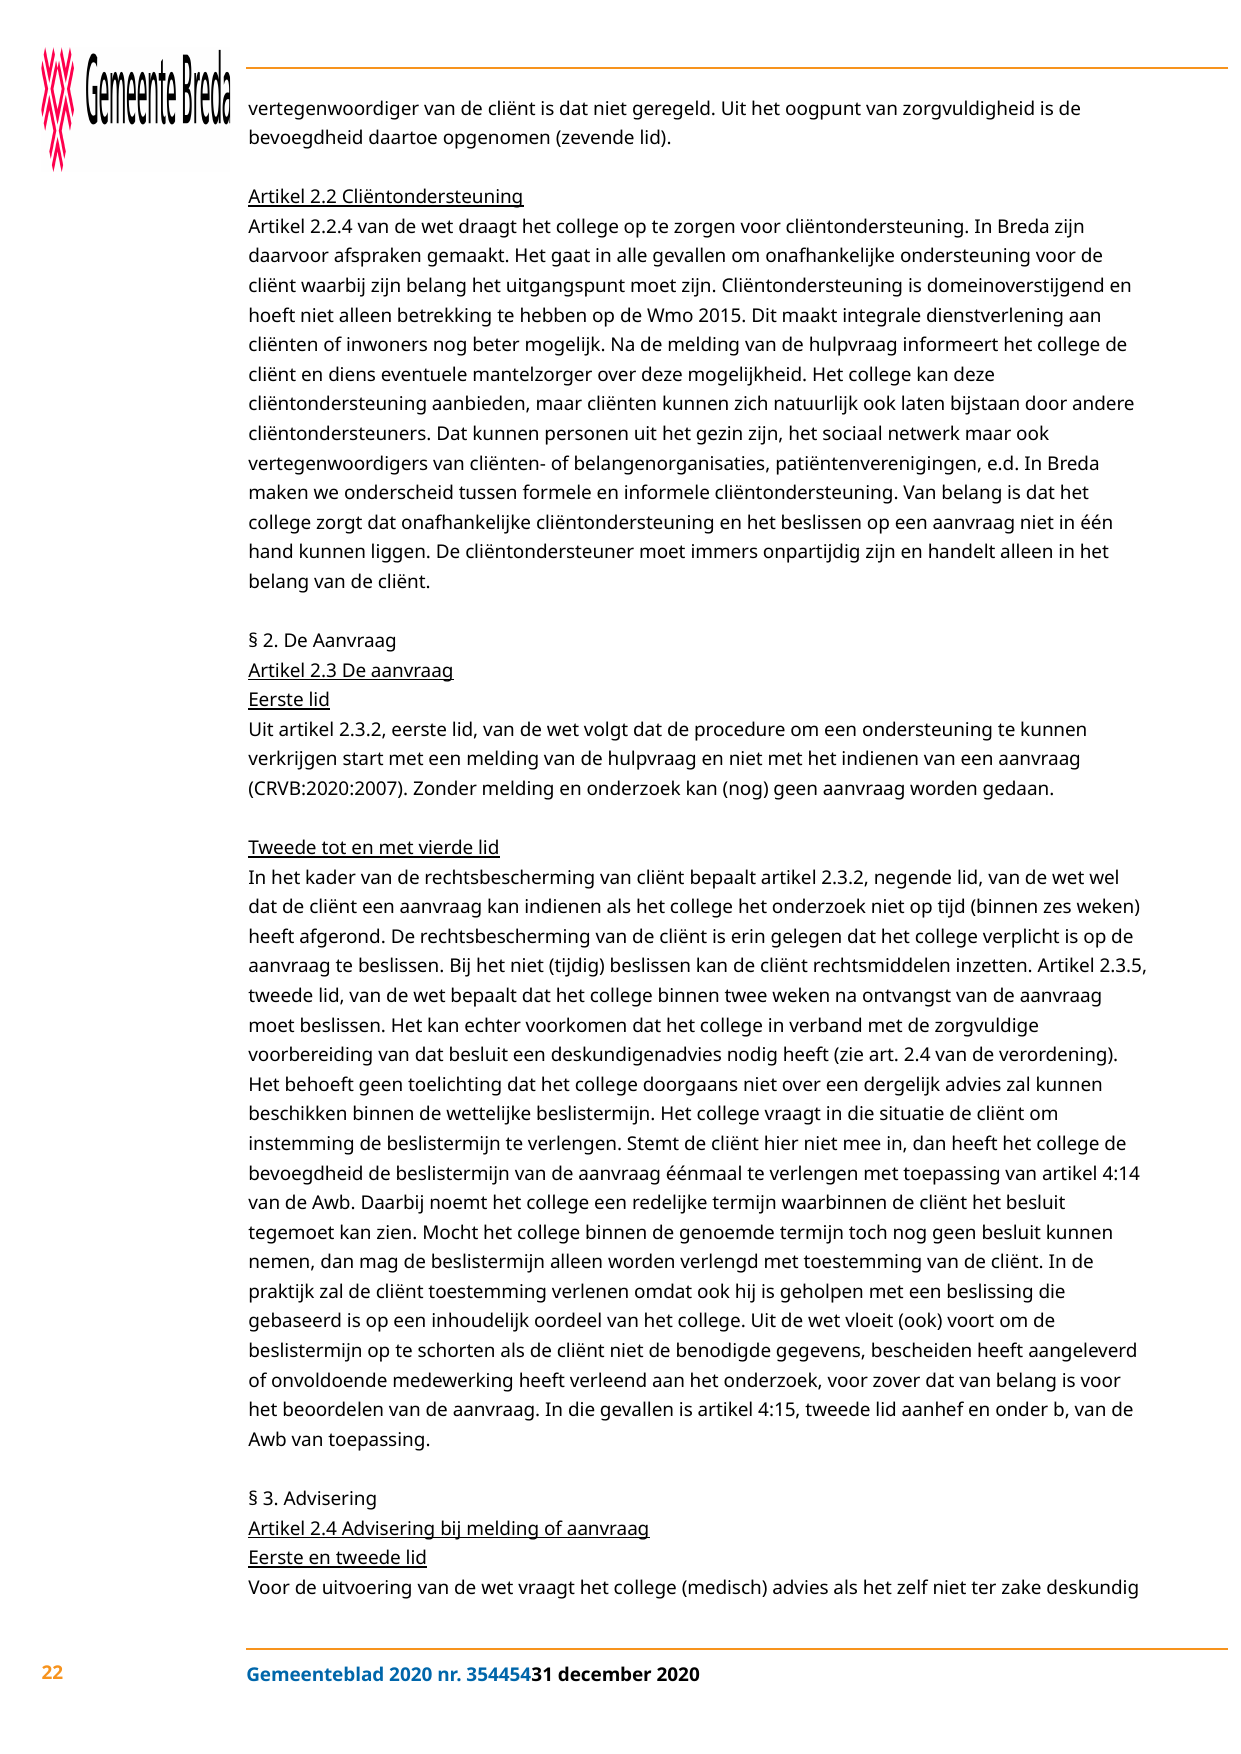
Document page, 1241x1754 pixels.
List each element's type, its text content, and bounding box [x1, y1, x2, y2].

text § 2. De Aanvraag [248, 627, 1152, 653]
text Voor de uitvoering van de wet vraagt het college (medisch) advies als het zelf niet ter zake deskundig [248, 1574, 1152, 1600]
text Eerste lid [248, 686, 1152, 712]
text Eerste en tweede lid [248, 1544, 1152, 1570]
text Artikel 2.4 Advisering bij melding of aanvraag [248, 1515, 1152, 1541]
text Artikel 2.2 Cliëntondersteuning [248, 183, 1152, 209]
picture [41, 47, 231, 172]
text In het kader van de rechtsbescherming van cliënt bepaalt artikel 2.3.2, negende lid, van de wet wel dat de cliënt een aanvraag kan indienen als het college het onderzoek niet op tijd (binnen zes weken) heeft afgerond. De rechtsbescherming van de cliënt is erin gelegen dat het college verplicht is op de aanvraag te beslissen. Bij het niet (tijdig) beslissen kan de cliënt rechtsmiddelen inzetten. Artikel 2.3.5, tweede lid, van de wet bepaalt dat het college binnen twee weken na ontvangst van de aanvraag moet beslissen. Het kan echter voorkomen dat het college in verband met de zorgvuldige voorbereiding van dat besluit een deskundigenadvies nodig heeft (zie art. 2.4 van de verordening). Het behoeft geen toelichting dat het college doorgaans niet over een dergelijk advies zal kunnen beschikken binnen de wettelijke beslistermijn. Het college vraagt in die situatie de cliënt om instemming de beslistermijn te verlengen. Stemt de cliënt hier niet mee in, dan heeft het college de bevoegdheid de beslistermijn van de aanvraag éénmaal te verlengen met toepassing van artikel 4:14 van de Awb. Daarbij noemt het college een redelijke termijn waarbinnen de cliënt het besluit tegemoet kan zien. Mocht het college binnen de genoemde termijn toch nog geen besluit kunnen nemen, dan mag de beslistermijn alleen worden verlengd met toestemming van de cliënt. In de praktijk zal de cliënt toestemming verlenen omdat ook hij is geholpen met een beslissing die gebaseerd is op een inhoudelijk oordeel van het college. Uit de wet vloeit (ook) voort om de beslistermijn op te schorten als de cliënt niet de benodigde gegevens, bescheiden heeft aangeleverd of onvoldoende medewerking heeft verleend aan het onderzoek, voor zover dat van belang is voor het beoordelen van de aanvraag. In die gevallen is artikel 4:15, tweede lid aanhef en onder b, van de Awb van toepassing. [248, 864, 1152, 1452]
text Tweede tot en met vierde lid [248, 834, 1152, 860]
text vertegenwoordiger van de cliënt is dat niet geregeld. Uit het oogpunt van zorgvuldigheid is de bevoegdheid daartoe opgenomen (zevende lid). [248, 95, 1152, 150]
text § 3. Advisering [248, 1485, 1152, 1511]
text Artikel 2.3 De aanvraag [248, 657, 1152, 683]
text Uit artikel 2.3.2, eerste lid, van de wet volgt dat de procedure om een ondersteuning te kunnen verkrijgen start met een melding van de hulpvraag en niet met het indienen van een aanvraag (CRVB:2020:2007). Zonder melding en onderzoek kan (nog) geen aanvraag worden gedaan. [248, 716, 1152, 801]
text Artikel 2.2.4 van de wet draagt het college op te zorgen voor cliëntondersteuning. In Breda zijn daarvoor afspraken gemaakt. Het gaat in alle gevallen om onafhankelijke ondersteuning voor de cliënt waarbij zijn belang het uitgangspunt moet zijn. Cliëntondersteuning is domeinoverstijgend en hoeft niet alleen betrekking te hebben op de Wmo 2015. Dit maakt integrale dienstverlening aan cliënten of inwoners nog beter mogelijk. Na de melding van de hulpvraag informeert het college de cliënt en diens eventuele mantelzorger over deze mogelijkheid. Het college kan deze cliëntondersteuning aanbieden, maar cliënten kunnen zich natuurlijk ook laten bijstaan door andere cliëntondersteuners. Dat kunnen personen uit het gezin zijn, het sociaal netwerk maar ook vertegenwoordigers van cliënten- of belangenorganisaties, patiëntenverenigingen, e.d. In Breda maken we onderscheid tussen formele en informele cliëntondersteuning. Van belang is dat het college zorgt dat onafhankelijke cliëntondersteuning en het beslissen op een aanvraag niet in één hand kunnen liggen. De cliëntondersteuner moet immers onpartijdig zijn en handelt alleen in het belang van de cliënt. [248, 213, 1152, 594]
